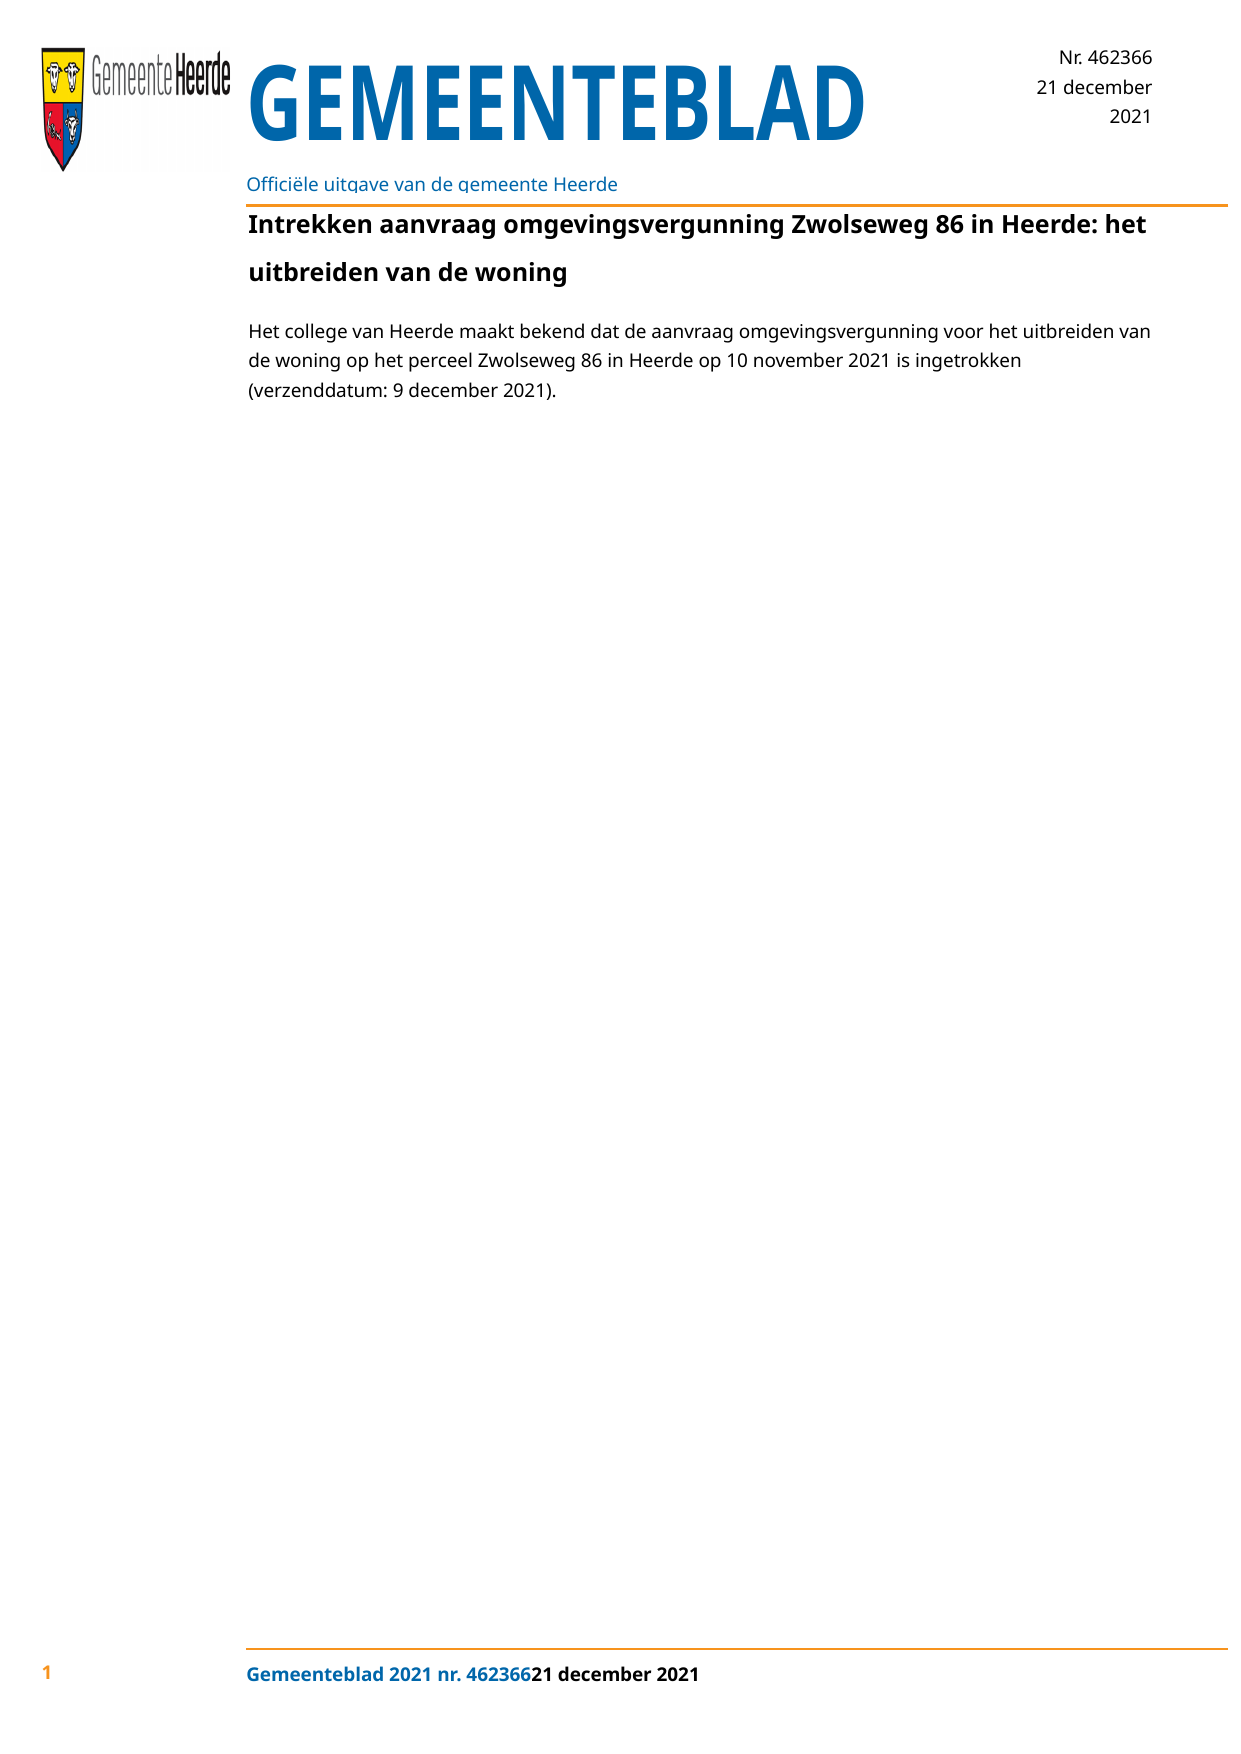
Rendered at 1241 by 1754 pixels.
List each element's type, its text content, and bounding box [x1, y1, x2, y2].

text Het college van Heerde maakt bekend dat de aanvraag omgevingsvergunning voor het uitbreiden van de woning op het perceel Zwolseweg 86 in Heerde op 10 november 2021 is ingetrokken (verzenddatum: 9 december 2021). [248, 318, 1152, 403]
picture [41, 47, 231, 172]
text Intrekken aanvraag omgevingsvergunning Zwolseweg 86 in Heerde: het uitbreiden van de woning [248, 207, 1152, 288]
